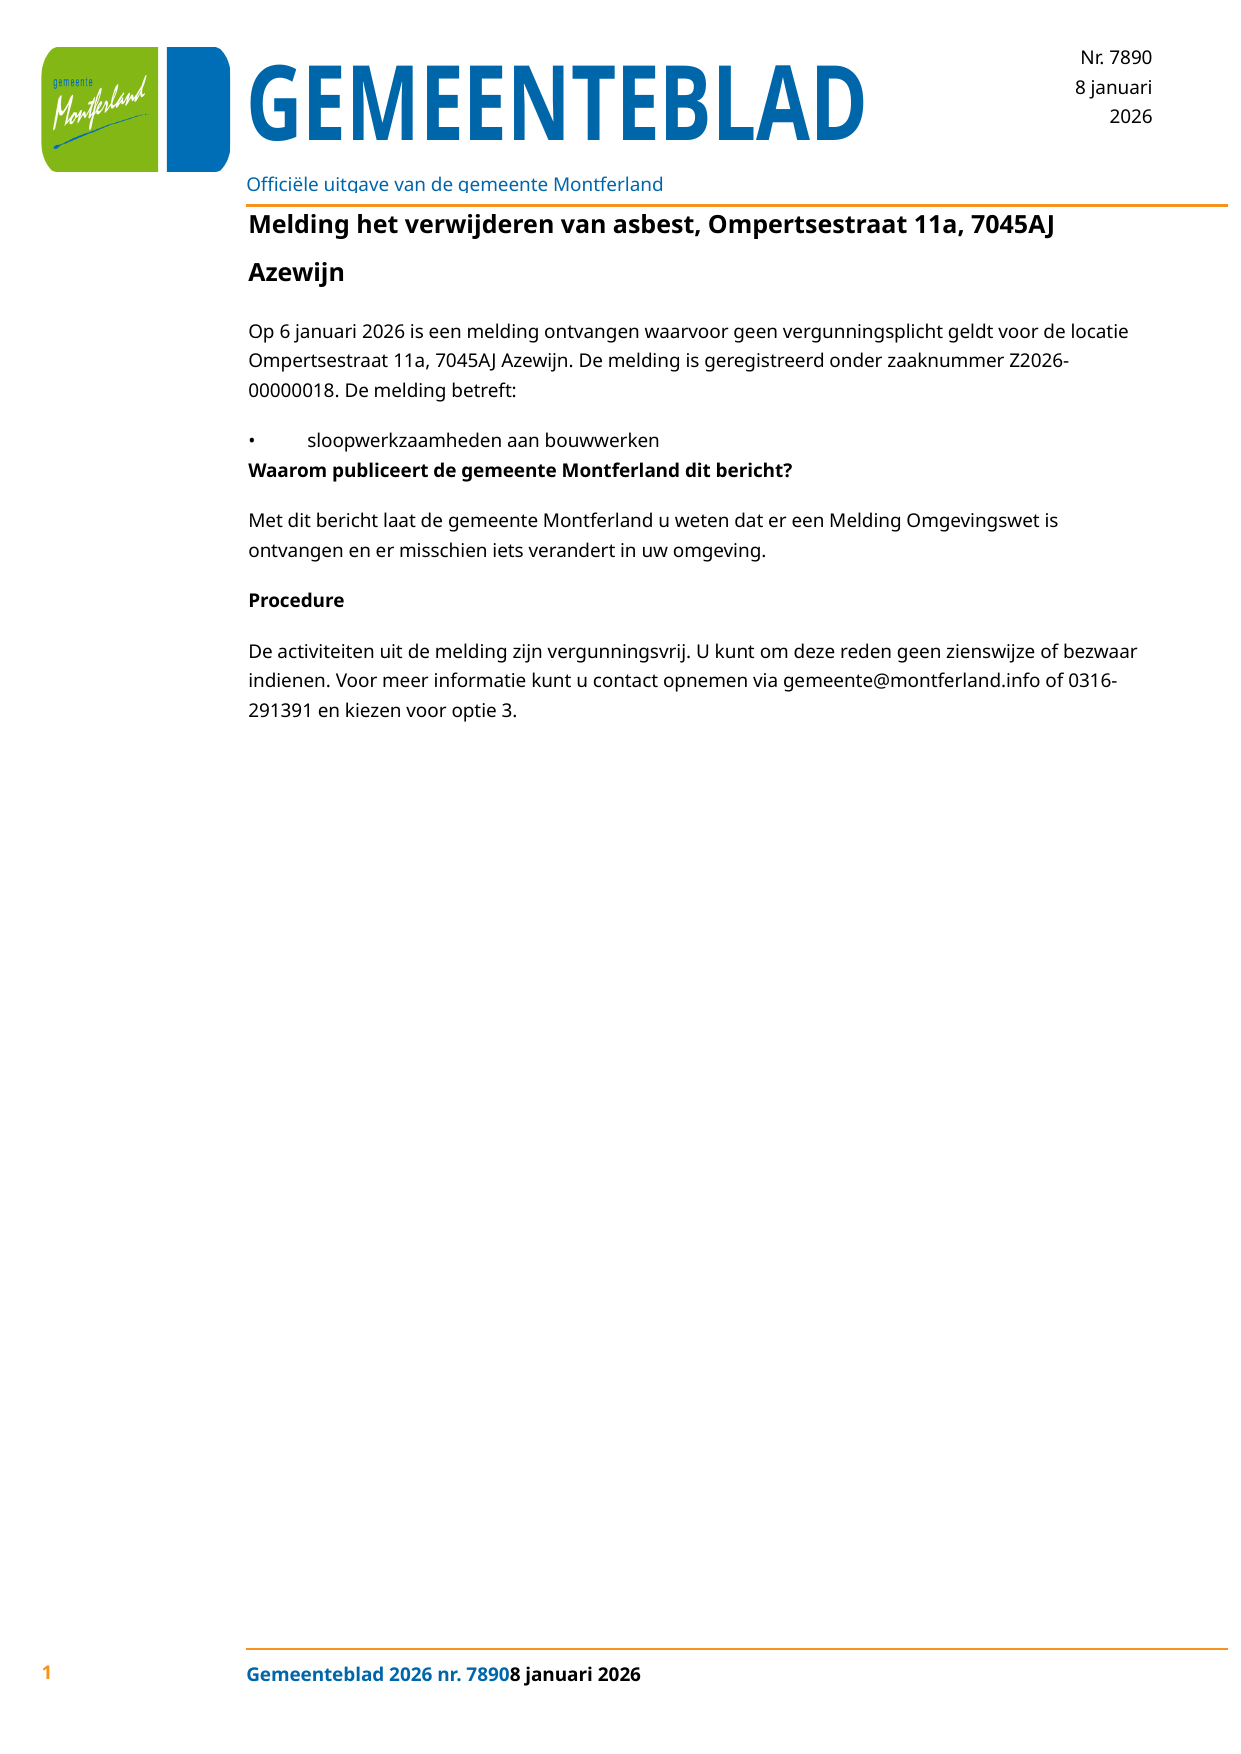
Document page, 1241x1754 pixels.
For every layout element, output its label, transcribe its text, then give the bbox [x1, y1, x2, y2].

text Procedure [248, 587, 1152, 613]
text Waarom publiceert de gemeente Montferland dit bericht? [248, 457, 1152, 483]
text Op 6 januari 2026 is een melding ontvangen waarvoor geen vergunningsplicht geldt voor de locatie Ompertsestraat 11a, 7045AJ Azewijn. De melding is geregistreerd onder zaaknummer Z2026-00000018. De melding betreft: [248, 318, 1152, 403]
text Met dit bericht laat de gemeente Montferland u weten dat er een Melding Omgevingswet is ontvangen en er misschien iets verandert in uw omgeving. [248, 507, 1152, 563]
text De activiteiten uit de melding zijn vergunningsvrij. U kunt om deze reden geen zienswijze of bezwaar indienen. Voor meer informatie kunt u contact opnemen via gemeente@montferland.info of 0316-291391 en kiezen voor optie 3. [248, 638, 1152, 723]
list sloopwerkzaamheden aan bouwwerken [248, 427, 1152, 453]
picture [41, 47, 231, 172]
text Melding het verwijderen van asbest, Ompertsestraat 11a, 7045AJ Azewijn [248, 207, 1152, 288]
